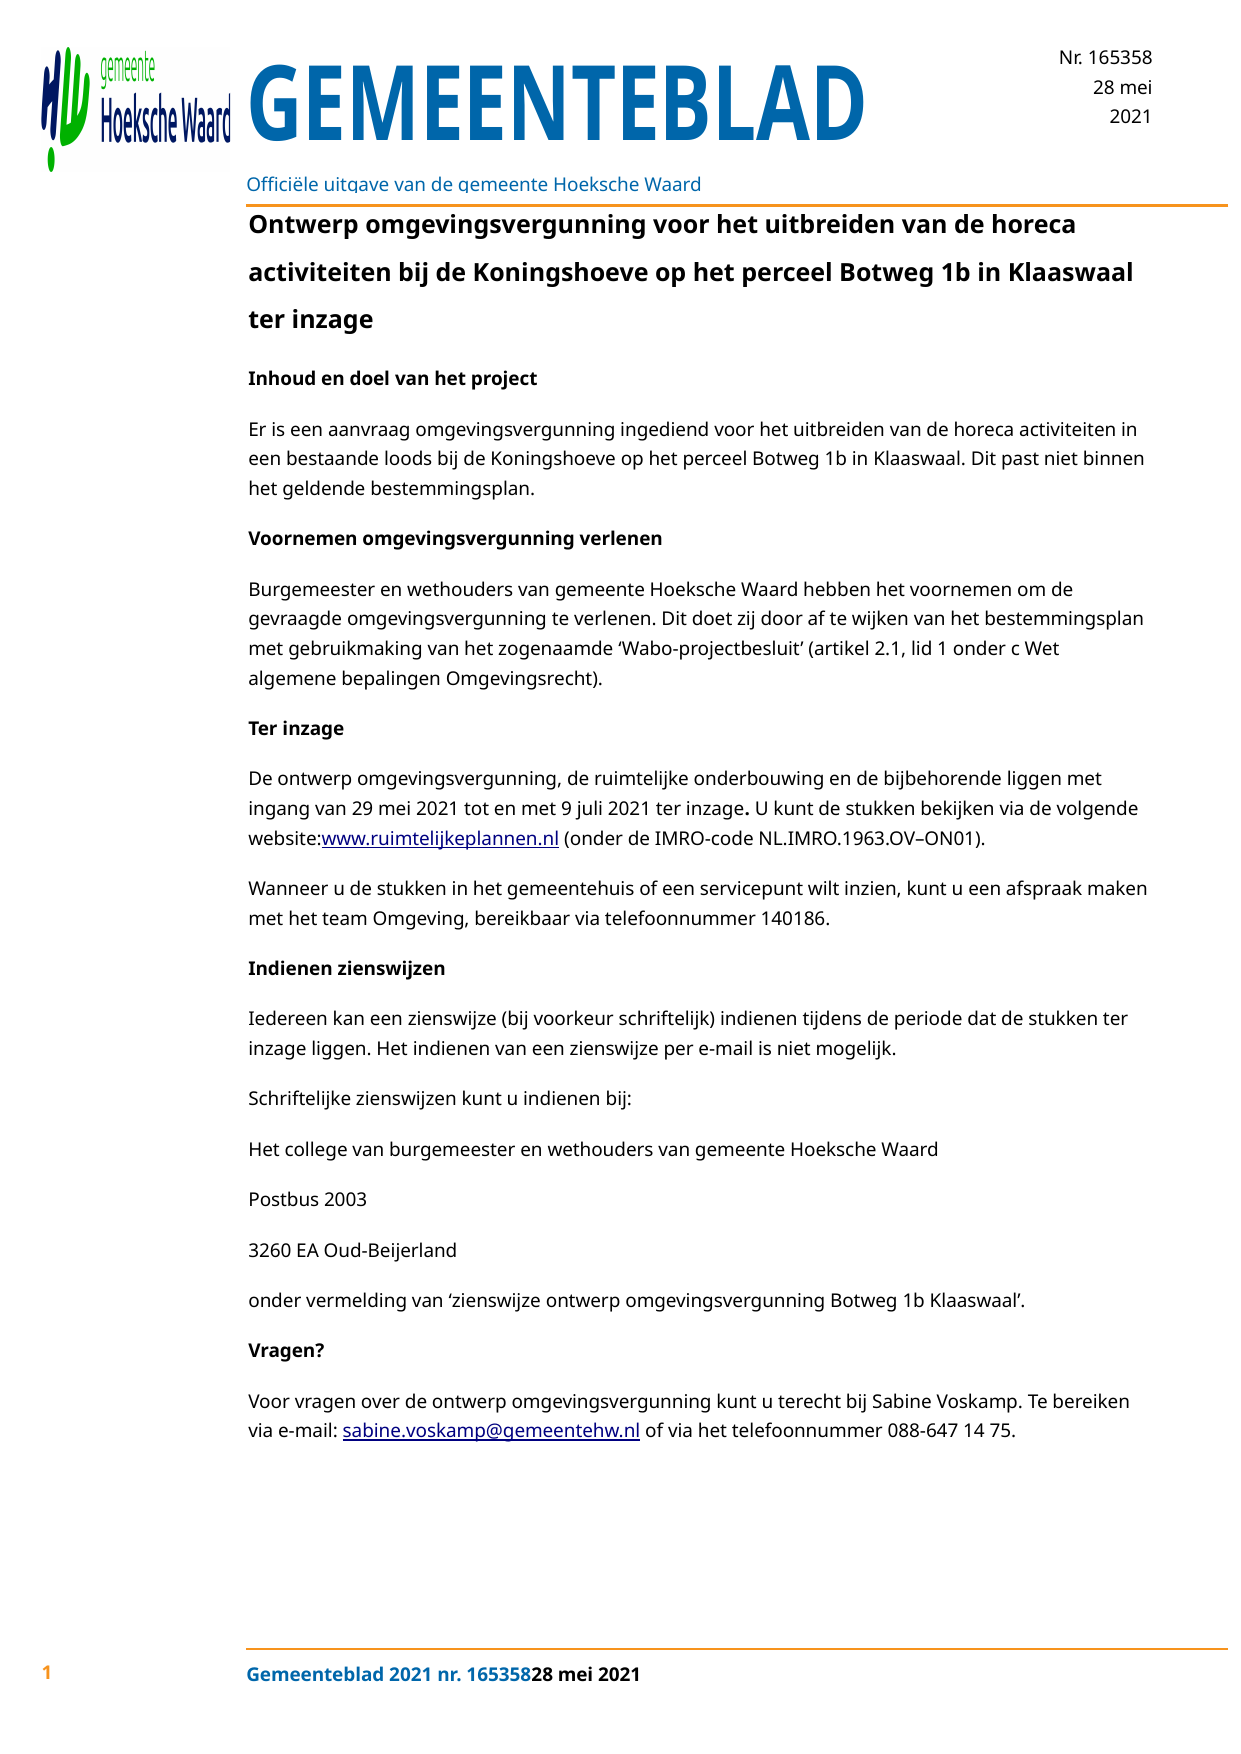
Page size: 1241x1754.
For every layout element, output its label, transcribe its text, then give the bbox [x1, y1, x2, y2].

text De ontwerp omgevingsvergunning, de ruimtelijke onderbouwing en de bijbehorende liggen met ingang van 29 mei 2021 tot en met 9 juli 2021 ter inzage. U kunt de stukken bekijken via de volgende website:www.ruimtelijkeplannen.nl (onder de IMRO-code NL.IMRO.1963.OV–ON01). [248, 766, 1152, 850]
text Vragen? [248, 1338, 1152, 1363]
text Ontwerp omgevingsvergunning voor het uitbreiden van de horeca activiteiten bij de Koningshoeve op het perceel Botweg 1b in Klaaswaal ter inzage [248, 207, 1152, 336]
text Indienen zienswijzen [248, 955, 1152, 981]
text Schriftelijke zienswijzen kunt u indienen bij: [248, 1086, 1152, 1111]
text Voornemen omgevingsvergunning verlenen [248, 526, 1152, 551]
text Voor vragen over de ontwerp omgevingsvergunning kunt u terecht bij Sabine Voskamp. Te bereiken via e-mail: sabine.voskamp@gemeentehw.nl of via het telefoonnummer 088-647 14 75. [248, 1388, 1152, 1443]
text Wanneer u de stukken in het gemeentehuis of een servicepunt wilt inzien, kunt u een afspraak maken met het team Omgeving, bereikbaar via telefoonnummer 140186. [248, 875, 1152, 930]
text Postbus 2003 [248, 1186, 1152, 1212]
text onder vermelding van ‘zienswijze ontwerp omgevingsvergunning Botweg 1b Klaaswaal’. [248, 1287, 1152, 1313]
picture [41, 47, 231, 172]
text Er is een aanvraag omgevingsvergunning ingediend voor het uitbreiden van de horeca activiteiten in een bestaande loods bij de Koningshoeve op het perceel Botweg 1b in Klaaswaal. Dit past niet binnen het geldende bestemmingsplan. [248, 416, 1152, 501]
text 3260 EA Oud-Beijerland [248, 1237, 1152, 1262]
text Het college van burgemeester en wethouders van gemeente Hoeksche Waard [248, 1136, 1152, 1162]
text Burgemeester en wethouders van gemeente Hoeksche Waard hebben het voornemen om de gevraagde omgevingsvergunning te verlenen. Dit doet zij door af te wijken van het bestemmingsplan met gebruikmaking van het zogenaamde ‘Wabo-projectbesluit’ (artikel 2.1, lid 1 onder c Wet algemene bepalingen Omgevingsrecht). [248, 576, 1152, 690]
text Inhoud en doel van het project [248, 366, 1152, 391]
text Iedereen kan een zienswijze (bij voorkeur schriftelijk) indienen tijdens de periode dat de stukken ter inzage liggen. Het indienen van een zienswijze per e-mail is niet mogelijk. [248, 1006, 1152, 1061]
text Ter inzage [248, 715, 1152, 741]
